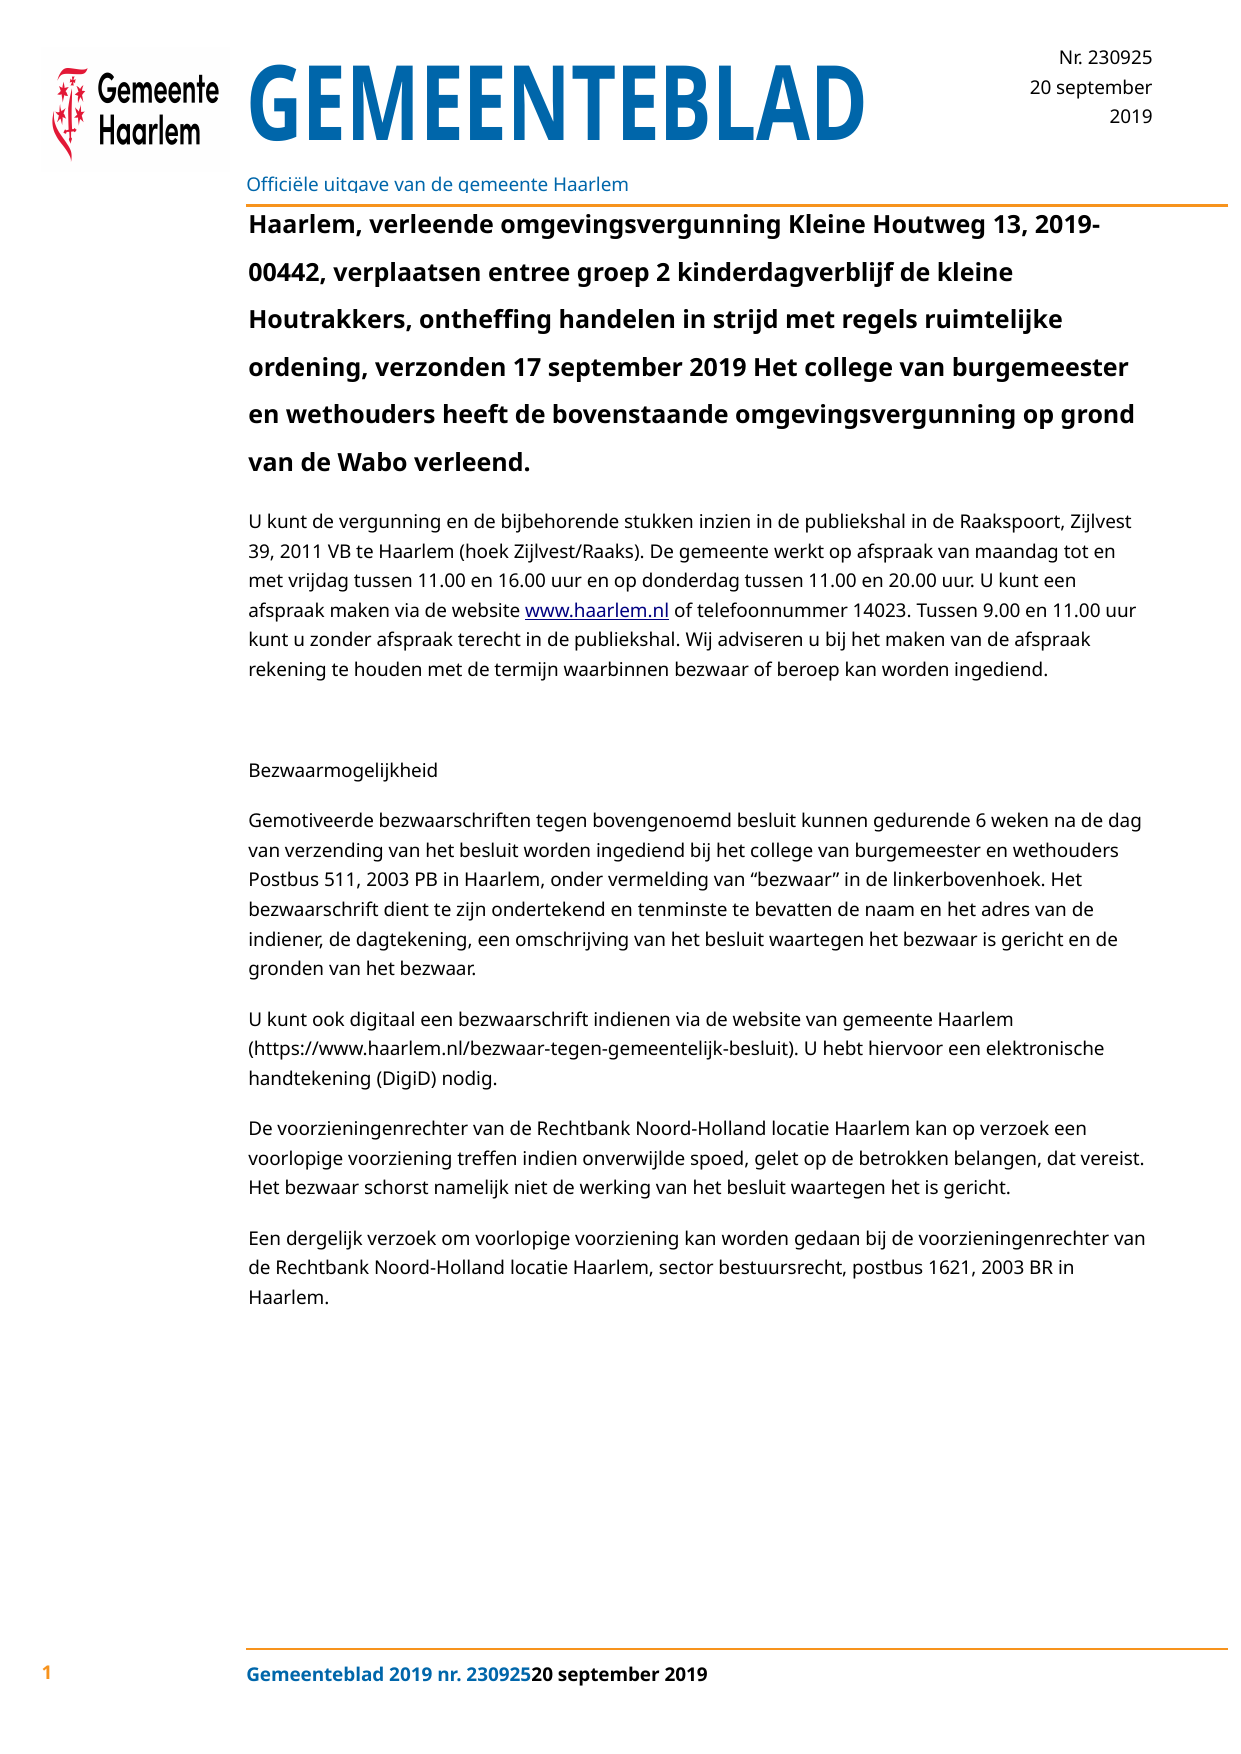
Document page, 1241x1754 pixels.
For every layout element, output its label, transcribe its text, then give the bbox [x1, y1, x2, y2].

picture [41, 47, 231, 172]
text Een dergelijk verzoek om voorlopige voorziening kan worden gedaan bij de voorzieningenrechter van de Rechtbank Noord-Holland locatie Haarlem, sector bestuursrecht, postbus 1621, 2003 BR in Haarlem. [248, 1225, 1152, 1310]
text Haarlem, verleende omgevingsvergunning Kleine Houtweg 13, 2019-00442, verplaatsen entree groep 2 kinderdagverblijf de kleine Houtrakkers, ontheffing handelen in strijd met regels ruimtelijke ordening, verzonden 17 september 2019 Het college van burgemeester en wethouders heeft de bovenstaande omgevingsvergunning op grond van de Wabo verleend. [248, 207, 1152, 479]
text U kunt ook digitaal een bezwaarschrift indienen via de website van gemeente Haarlem (https://www.haarlem.nl/bezwaar-tegen-gemeentelijk-besluit). U hebt hiervoor een elektronische handtekening (DigiD) nodig. [248, 1006, 1152, 1091]
text De voorzieningenrechter van de Rechtbank Noord-Holland locatie Haarlem kan op verzoek een voorlopige voorziening treffen indien onverwijlde spoed, gelet op de betrokken belangen, dat vereist. Het bezwaar schorst namelijk niet de werking van het besluit waartegen het is gericht. [248, 1115, 1152, 1200]
text Gemotiveerde bezwaarschriften tegen bovengenoemd besluit kunnen gedurende 6 weken na de dag van verzending van het besluit worden ingediend bij het college van burgemeester en wethouders Postbus 511, 2003 PB in Haarlem, onder vermelding van “bezwaar” in de linkerbovenhoek. Het bezwaarschrift dient te zijn ondertekend en tenminste te bevatten de naam en het adres van de indiener, de dagtekening, een omschrijving van het besluit waartegen het bezwaar is gericht en de gronden van het bezwaar. [248, 807, 1152, 981]
text Bezwaarmogelijkheid [248, 757, 1152, 783]
text U kunt de vergunning en de bijbehorende stukken inzien in de publiekshal in de Raakspoort, Zijlvest 39, 2011 VB te Haarlem (hoek Zijlvest/Raaks). De gemeente werkt op afspraak van maandag tot en met vrijdag tussen 11.00 en 16.00 uur en op donderdag tussen 11.00 en 20.00 uur. U kunt een afspraak maken via de website www.haarlem.nl of telefoonnummer 14023. Tussen 9.00 en 11.00 uur kunt u zonder afspraak terecht in de publiekshal. Wij adviseren u bij het maken van de afspraak rekening te houden met de termijn waarbinnen bezwaar of beroep kan worden ingediend. [248, 508, 1152, 682]
